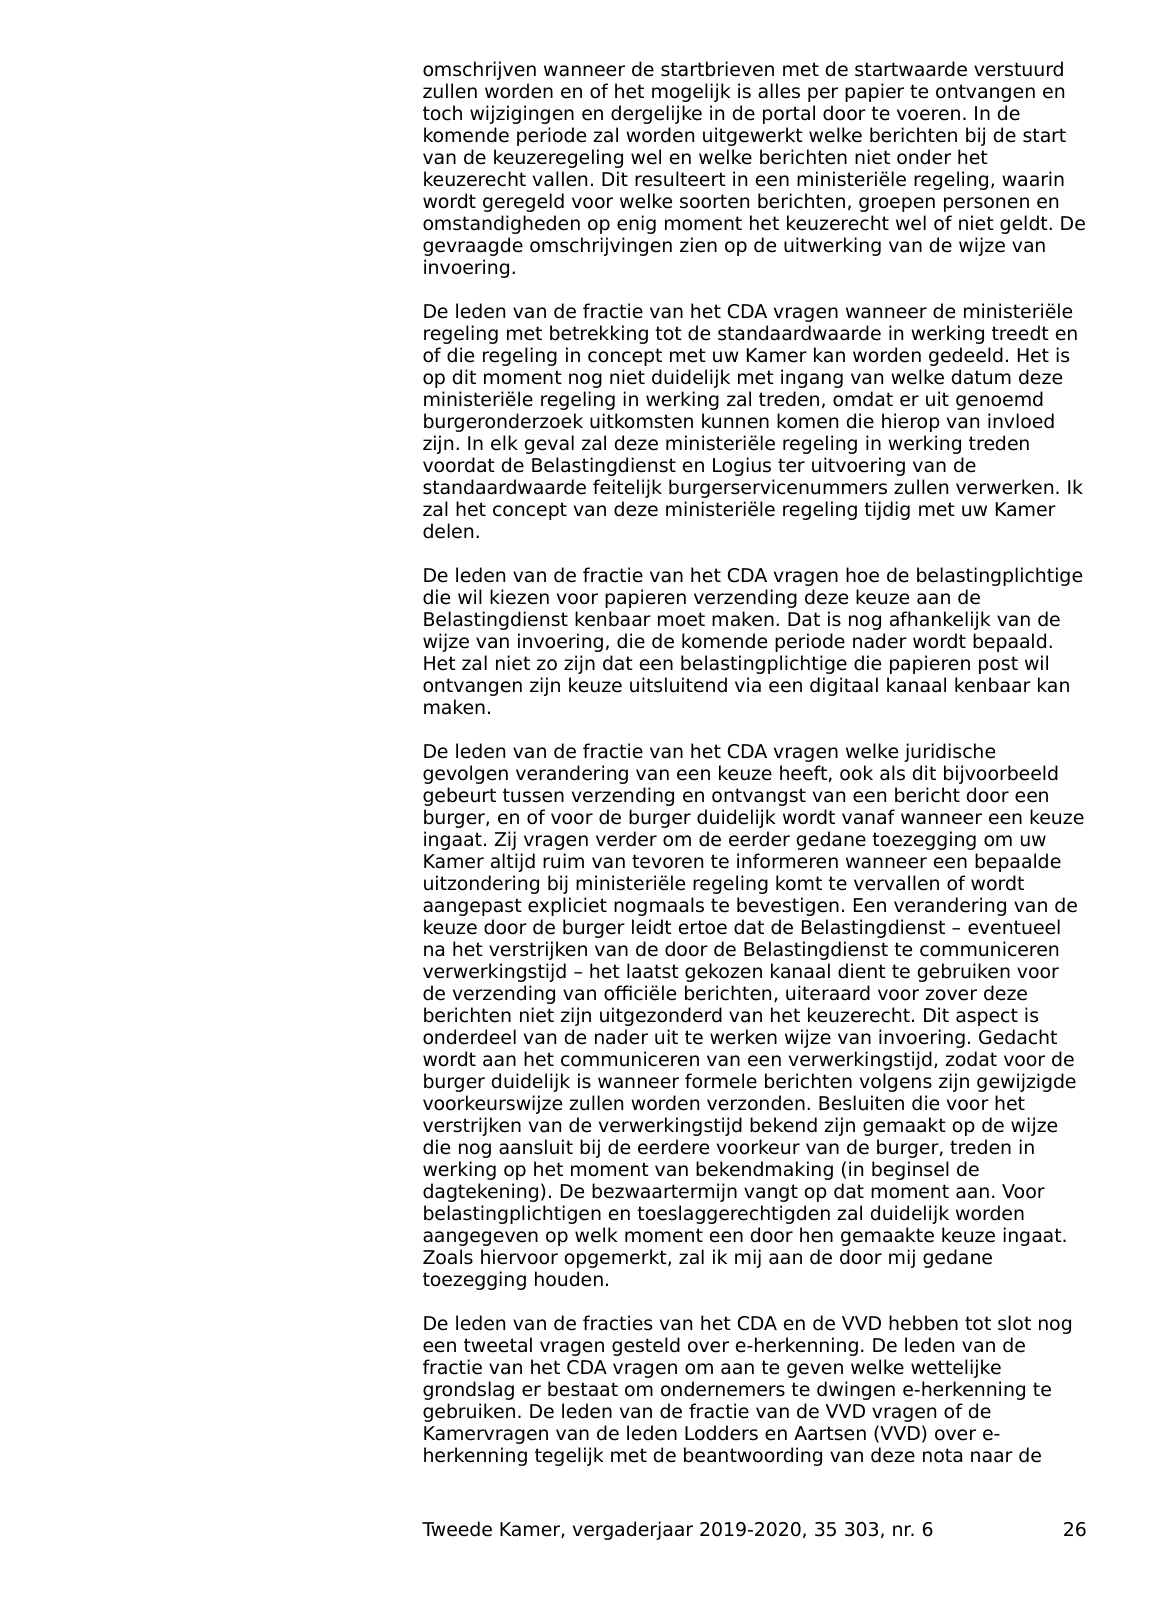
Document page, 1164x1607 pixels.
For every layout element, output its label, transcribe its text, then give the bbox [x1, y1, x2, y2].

text De leden van de fractie van het CDA vragen welke juridische gevolgen verandering van een keuze heeft, ook als dit bijvoorbeeld gebeurt tussen verzending en ontvangst van een bericht door een burger, en of voor de burger duidelijk wordt vanaf wanneer een keuze ingaat. Zij vragen verder om de eerder gedane toezegging om uw Kamer altijd ruim van tevoren te informeren wanneer een bepaalde uitzondering bij ministeriële regeling komt te vervallen of wordt aangepast expliciet nogmaals te bevestigen. Een verandering van de keuze door de burger leidt ertoe dat de Belastingdienst – eventueel na het verstrijken van de door de Belastingdienst te communiceren verwerkingstijd – het laatst gekozen kanaal dient te gebruiken voor de verzending van officiële berichten, uiteraard voor zover deze berichten niet zijn uitgezonderd van het keuzerecht. Dit aspect is onderdeel van de nader uit te werken wijze van invoering. Gedacht wordt aan het communiceren van een verwerkingstijd, zodat voor de burger duidelijk is wanneer formele berichten volgens zijn gewijzigde voorkeurswijze zullen worden verzonden. Besluiten die voor het verstrijken van de verwerkingstijd bekend zijn gemaakt op de wijze die nog aansluit bij de eerdere voorkeur van de burger, treden in werking op het moment van bekendmaking (in beginsel de dagtekening). De bezwaartermijn vangt op dat moment aan. Voor belastingplichtigen en toeslaggerechtigden zal duidelijk worden aangegeven op welk moment een door hen gemaakte keuze ingaat. Zoals hiervoor opgemerkt, zal ik mij aan de door mij gedane toezegging houden. [422, 741, 1087, 1291]
text omschrijven wanneer de startbrieven met de startwaarde verstuurd zullen worden en of het mogelijk is alles per papier te ontvangen en toch wijzigingen en dergelijke in de portal door te voeren. In de komende periode zal worden uitgewerkt welke berichten bij de start van de keuzeregeling wel en welke berichten niet onder het keuzerecht vallen. Dit resulteert in een ministeriële regeling, waarin wordt geregeld voor welke soorten berichten, groepen personen en omstandigheden op enig moment het keuzerecht wel of niet geldt. De gevraagde omschrijvingen zien op de uitwerking van de wijze van invoering. [422, 59, 1087, 279]
text De leden van de fracties van het CDA en de VVD hebben tot slot nog een tweetal vragen gesteld over e-herkenning. De leden van de fractie van het CDA vragen om aan te geven welke wettelijke grondslag er bestaat om ondernemers te dwingen e-herkenning te gebruiken. De leden van de fractie van de VVD vragen of de Kamervragen van de leden Lodders en Aartsen (VVD) over e-herkenning tegelijk met de beantwoording van deze nota naar de [422, 1313, 1087, 1467]
text De leden van de fractie van het CDA vragen wanneer de ministeriële regeling met betrekking tot de standaardwaarde in werking treedt en of die regeling in concept met uw Kamer kan worden gedeeld. Het is op dit moment nog niet duidelijk met ingang van welke datum deze ministeriële regeling in werking zal treden, omdat er uit genoemd burgeronderzoek uitkomsten kunnen komen die hierop van invloed zijn. In elk geval zal deze ministeriële regeling in werking treden voordat de Belastingdienst en Logius ter uitvoering van de standaardwaarde feitelijk burgerservicenummers zullen verwerken. Ik zal het concept van deze ministeriële regeling tijdig met uw Kamer delen. [422, 301, 1087, 543]
text De leden van de fractie van het CDA vragen hoe de belastingplichtige die wil kiezen voor papieren verzending deze keuze aan de Belastingdienst kenbaar moet maken. Dat is nog afhankelijk van de wijze van invoering, die de komende periode nader wordt bepaald. Het zal niet zo zijn dat een belastingplichtige die papieren post wil ontvangen zijn keuze uitsluitend via een digitaal kanaal kenbaar kan maken. [422, 565, 1087, 719]
